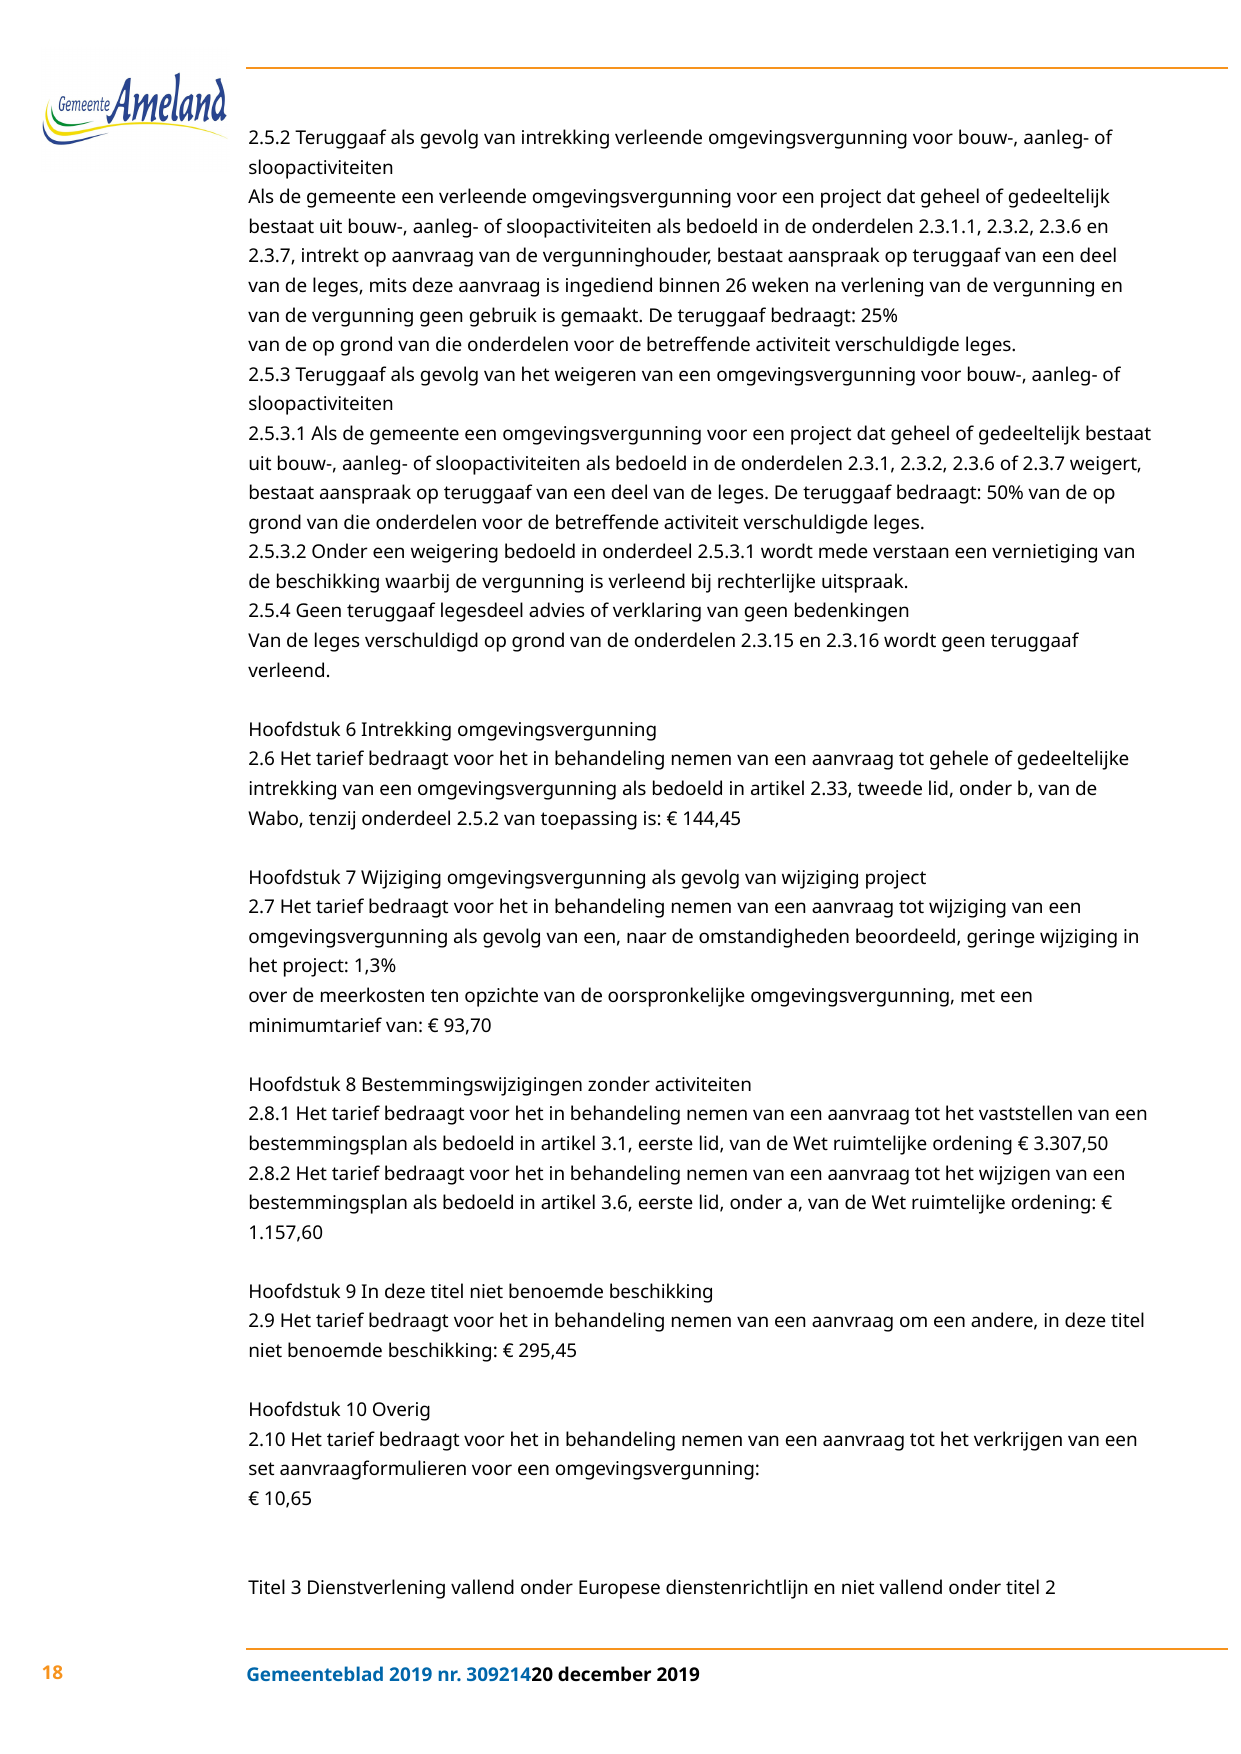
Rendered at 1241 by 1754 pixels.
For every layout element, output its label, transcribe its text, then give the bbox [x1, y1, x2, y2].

text 2.5.3 Teruggaaf als gevolg van het weigeren van een omgevingsvergunning voor bouw-, aanleg- of sloopactiviteiten [248, 361, 1152, 416]
text 2.7 Het tarief bedraagt voor het in behandeling nemen van een aanvraag tot wijziging van een omgevingsvergunning als gevolg van een, naar de omstandigheden beoordeeld, geringe wijziging in het project: 1,3% [248, 893, 1152, 978]
text 2.8.2 Het tarief bedraagt voor het in behandeling nemen van een aanvraag tot het wijzigen van een bestemmingsplan als bedoeld in artikel 3.6, eerste lid, onder a, van de Wet ruimtelijke ordening: € 1.157,60 [248, 1160, 1152, 1245]
text Hoofdstuk 7 Wijziging omgevingsvergunning als gevolg van wijziging project [248, 864, 1152, 890]
text Hoofdstuk 8 Bestemmingswijzigingen zonder activiteiten [248, 1071, 1152, 1097]
text 2.10 Het tarief bedraagt voor het in behandeling nemen van een aanvraag tot het verkrijgen van een set aanvraagformulieren voor een omgevingsvergunning: [248, 1426, 1152, 1481]
text Hoofdstuk 9 In deze titel niet benoemde beschikking [248, 1278, 1152, 1304]
text 2.6 Het tarief bedraagt voor het in behandeling nemen van een aanvraag tot gehele of gedeeltelijke intrekking van een omgevingsvergunning als bedoeld in artikel 2.33, tweede lid, onder b, van de Wabo, tenzij onderdeel 2.5.2 van toepassing is: € 144,45 [248, 746, 1152, 831]
text 2.5.3.1 Als de gemeente een omgevingsvergunning voor een project dat geheel of gedeeltelijk bestaat uit bouw-, aanleg- of sloopactiviteiten als bedoeld in de onderdelen 2.3.1, 2.3.2, 2.3.6 of 2.3.7 weigert, bestaat aanspraak op teruggaaf van een deel van de leges. De teruggaaf bedraagt: 50% van de op grond van die onderdelen voor de betreffende activiteit verschuldigde leges. [248, 420, 1152, 535]
text 2.9 Het tarief bedraagt voor het in behandeling nemen van een aanvraag om een andere, in deze titel niet benoemde beschikking: € 295,45 [248, 1308, 1152, 1363]
text van de op grond van die onderdelen voor de betreffende activiteit verschuldigde leges. [248, 331, 1152, 357]
text over de meerkosten ten opzichte van de oorspronkelijke omgevingsvergunning, met een minimumtarief van: € 93,70 [248, 982, 1152, 1038]
text Van de leges verschuldigd op grond van de onderdelen 2.3.15 en 2.3.16 wordt geen teruggaaf verleend. [248, 627, 1152, 683]
text € 10,65 [248, 1485, 1152, 1511]
text 2.8.1 Het tarief bedraagt voor het in behandeling nemen van een aanvraag tot het vaststellen van een bestemmingsplan als bedoeld in artikel 3.1, eerste lid, van de Wet ruimtelijke ordening € 3.307,50 [248, 1101, 1152, 1156]
text Hoofdstuk 10 Overig [248, 1396, 1152, 1422]
picture [41, 47, 231, 172]
text 2.5.4 Geen teruggaaf legesdeel advies of verklaring van geen bedenkingen [248, 598, 1152, 623]
text Hoofdstuk 6 Intrekking omgevingsvergunning [248, 716, 1152, 742]
text Als de gemeente een verleende omgevingsvergunning voor een project dat geheel of gedeeltelijk bestaat uit bouw-, aanleg- of sloopactiviteiten als bedoeld in de onderdelen 2.3.1.1, 2.3.2, 2.3.6 en 2.3.7, intrekt op aanvraag van de vergunninghouder, bestaat aanspraak op teruggaaf van een deel van de leges, mits deze aanvraag is ingediend binnen 26 weken na verlening van de vergunning en van de vergunning geen gebruik is gemaakt. De teruggaaf bedraagt: 25% [248, 183, 1152, 328]
text Titel 3 Dienstverlening vallend onder Europese dienstenrichtlijn en niet vallend onder titel 2 [248, 1574, 1152, 1600]
text 2.5.2 Teruggaaf als gevolg van intrekking verleende omgevingsvergunning voor bouw-, aanleg- of sloopactiviteiten [248, 124, 1152, 180]
text 2.5.3.2 Onder een weigering bedoeld in onderdeel 2.5.3.1 wordt mede verstaan een vernietiging van de beschikking waarbij de vergunning is verleend bij rechterlijke uitspraak. [248, 538, 1152, 594]
